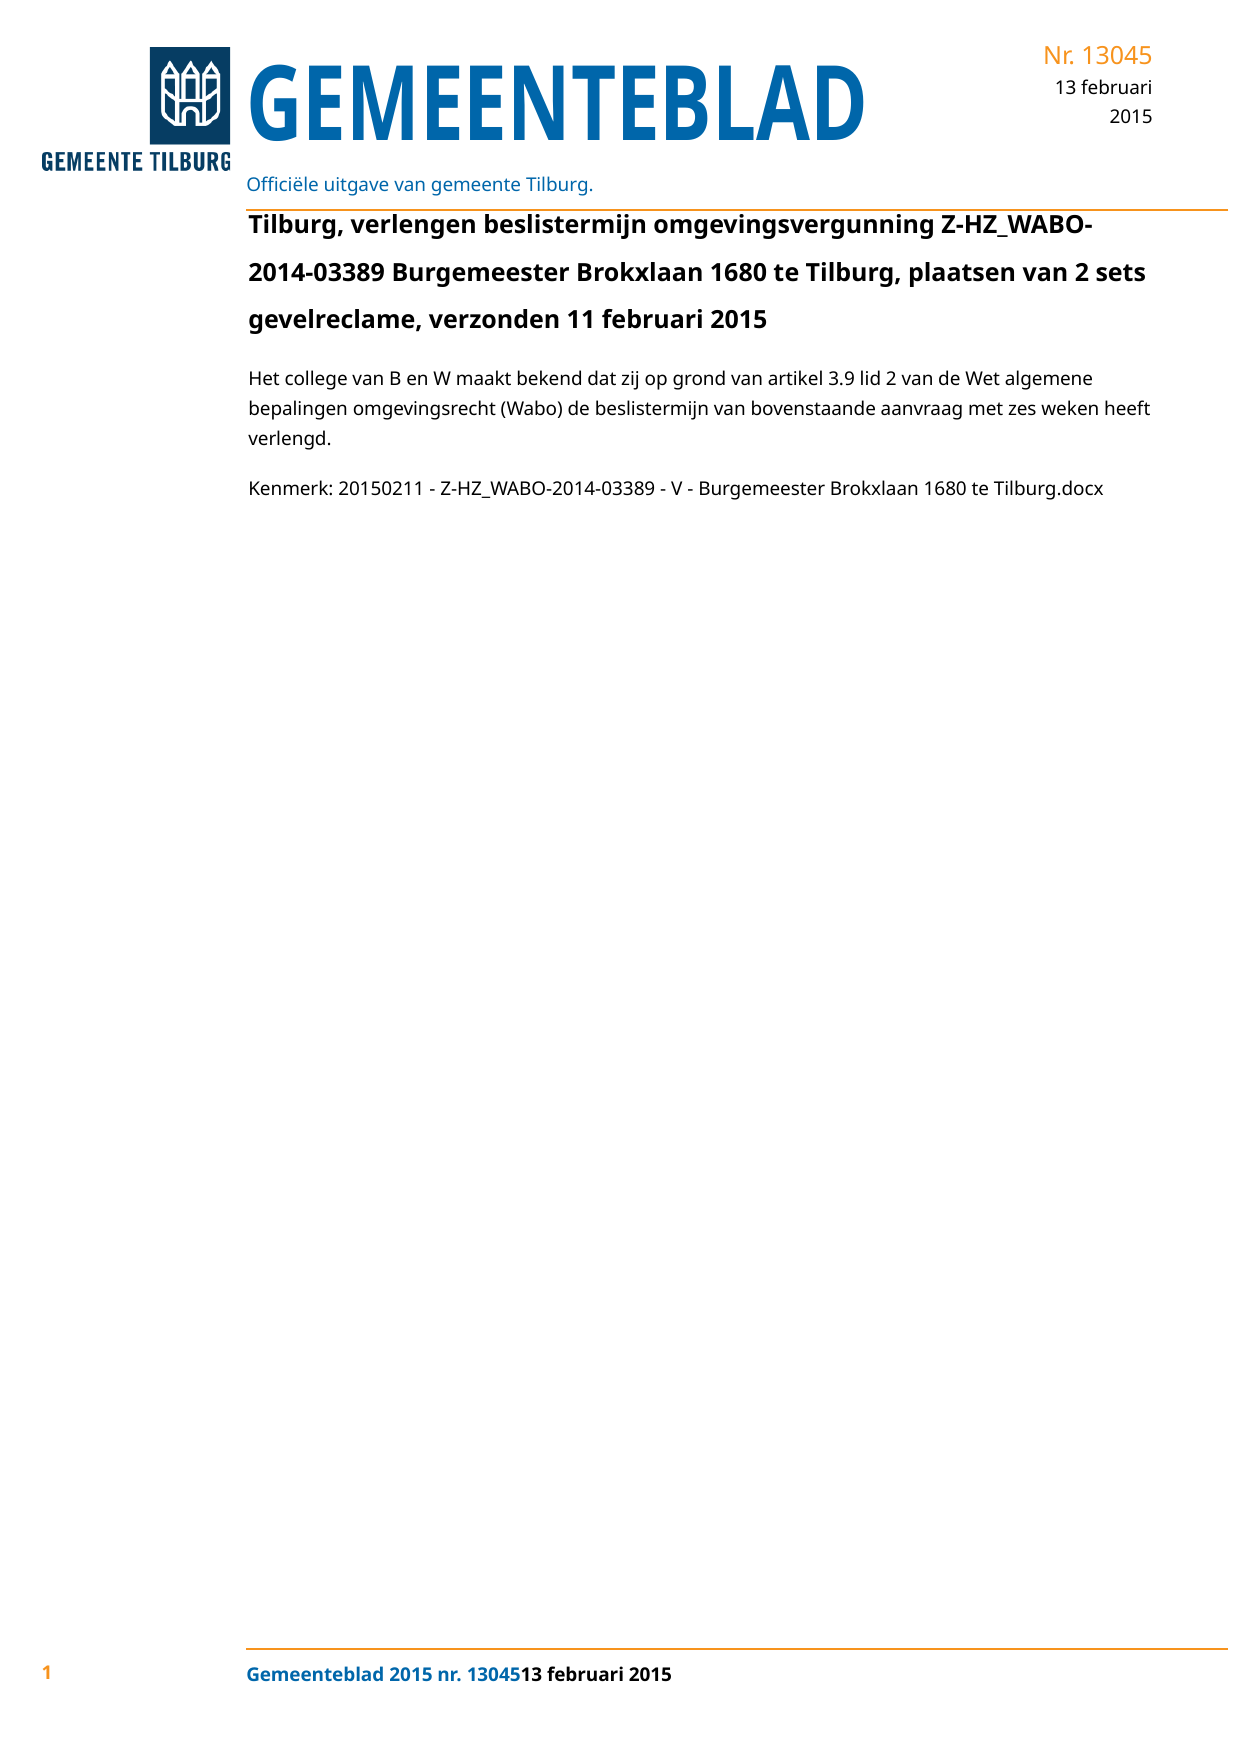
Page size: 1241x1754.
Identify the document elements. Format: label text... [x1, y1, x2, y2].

text Het college van B en W maakt bekend dat zij op grond van artikel 3.9 lid 2 van de Wet algemene bepalingen omgevingsrecht (Wabo) de beslistermijn van bovenstaande aanvraag met zes weken heeft verlengd. [248, 366, 1152, 450]
text Tilburg, verlengen beslistermijn omgevingsvergunning Z-HZ_WABO-2014-03389 Burgemeester Brokxlaan 1680 te Tilburg, plaatsen van 2 sets gevelreclame, verzonden 11 februari 2015 [248, 211, 1152, 336]
text Kenmerk: 20150211 - Z-HZ_WABO-2014-03389 - V - Burgemeester Brokxlaan 1680 te Tilburg.docx [248, 475, 1152, 501]
picture [41, 47, 231, 172]
